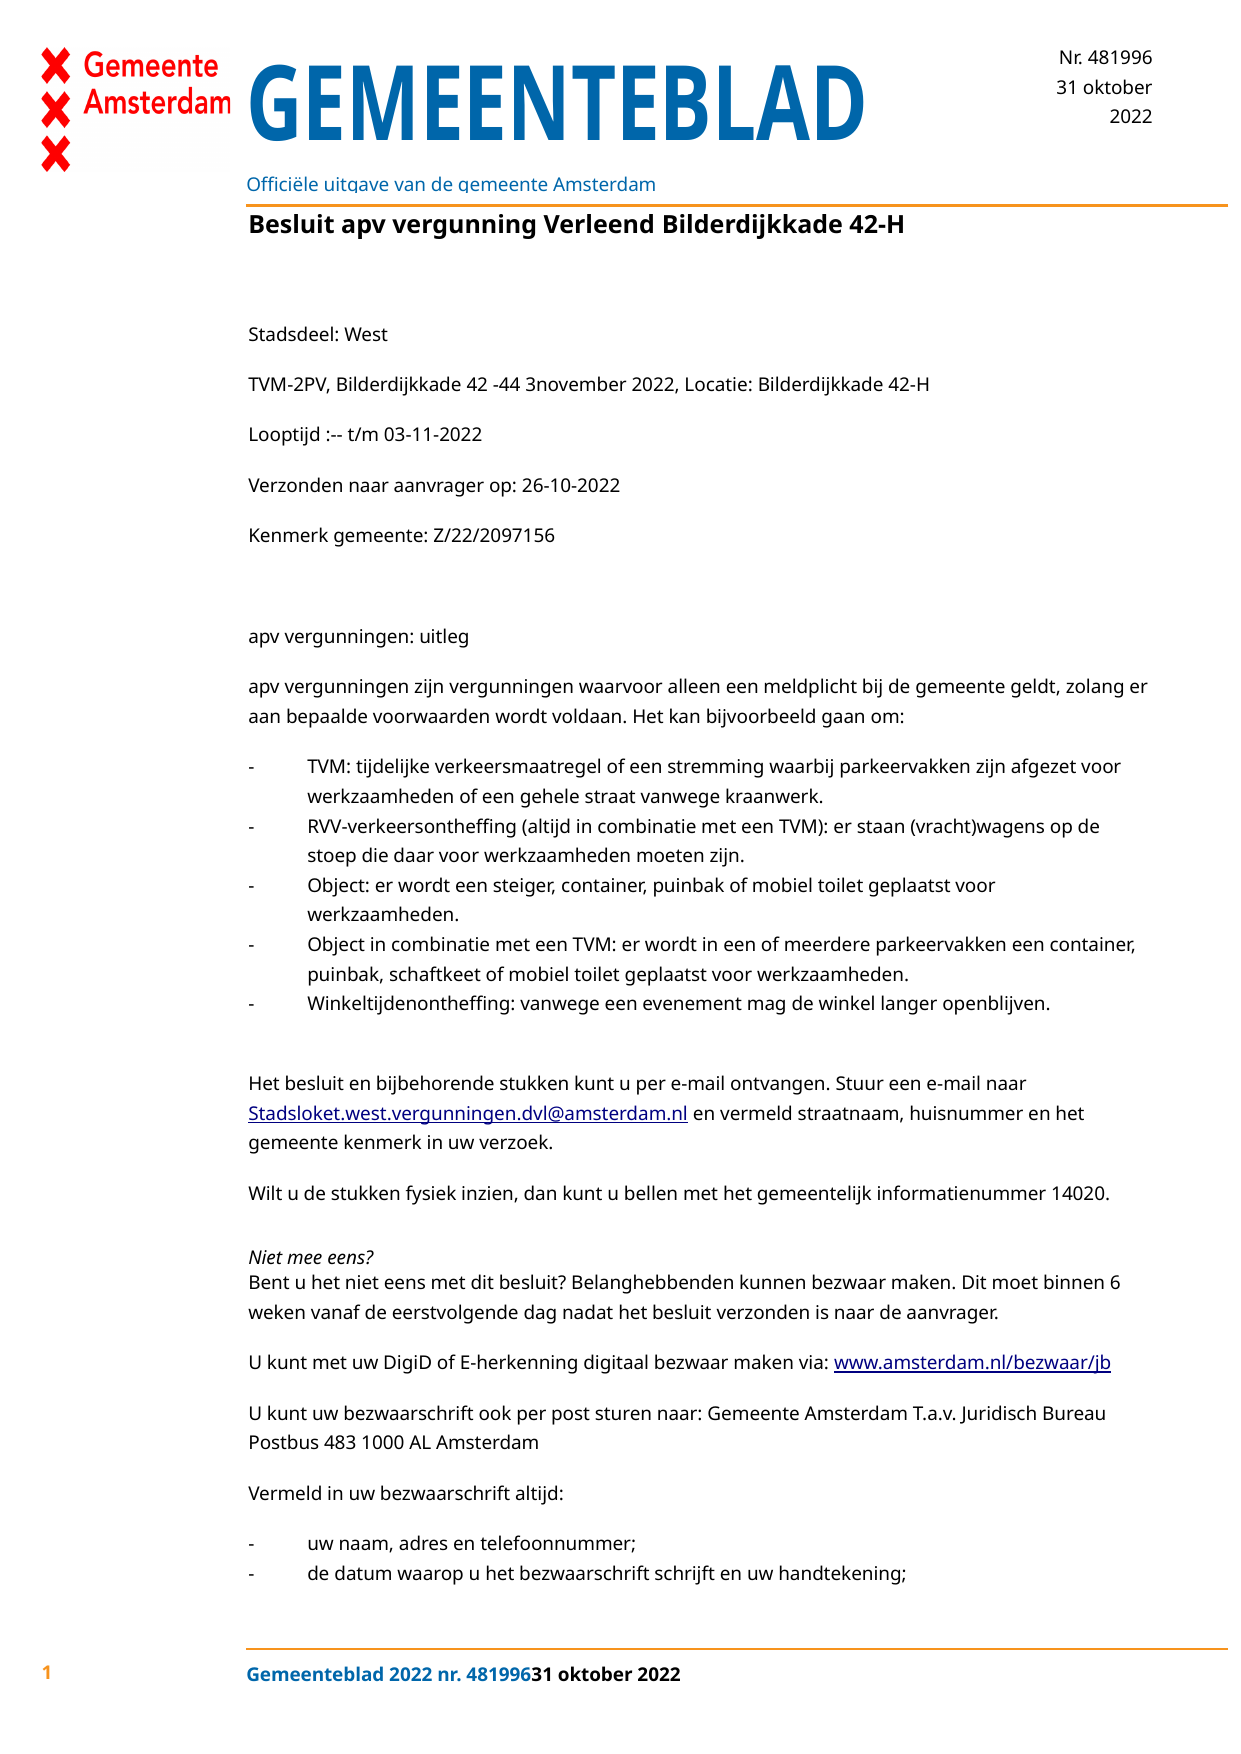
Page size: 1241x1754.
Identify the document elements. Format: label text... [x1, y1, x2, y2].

text Bent u het niet eens met dit besluit? Belanghebbenden kunnen bezwaar maken. Dit moet binnen 6 weken vanaf de eerstvolgende dag nadat het besluit verzonden is naar de aanvrager. [248, 1269, 1152, 1325]
list Object in combinatie met een TVM: er wordt in een of meerdere parkeervakken een container, puinbak, schaftkeet of mobiel toilet geplaatst voor werkzaamheden. [248, 931, 1152, 986]
text Besluit apv vergunning Verleend Bilderdijkkade 42-H [248, 207, 1152, 241]
list TVM: tijdelijke verkeersmaatregel of een stremming waarbij parkeervakken zijn afgezet voor werkzaamheden of een gehele straat vanwege kraanwerk. [248, 754, 1152, 809]
text Vermeld in uw bezwaarschrift altijd: [248, 1480, 1152, 1506]
list Object: er wordt een steiger, container, puinbak of mobiel toilet geplaatst voor werkzaamheden. [248, 872, 1152, 927]
text Looptijd :-- t/m 03-11-2022 [248, 422, 1152, 447]
text Kenmerk gemeente: Z/22/2097156 [248, 522, 1152, 548]
text Niet mee eens? [248, 1244, 1152, 1269]
list Winkeltijdenontheffing: vanwege een evenement mag de winkel langer openblijven. [248, 990, 1152, 1016]
text Het besluit en bijbehorende stukken kunt u per e-mail ontvangen. Stuur een e-mail naar Stadsloket.west.vergunningen.dvl@amsterdam.nl en vermeld straatnaam, huisnummer en het gemeente kenmerk in uw verzoek. [248, 1070, 1152, 1155]
picture [41, 47, 231, 172]
text apv vergunningen: uitleg [248, 623, 1152, 649]
text Stadsdeel: West [248, 321, 1152, 346]
text U kunt uw bezwaarschrift ook per post sturen naar: Gemeente Amsterdam T.a.v. Juridisch Bureau Postbus 483 1000 AL Amsterdam [248, 1400, 1152, 1455]
list RVV-verkeersontheffing (altijd in combinatie met een TVM): er staan (vracht)wagens op de stoep die daar voor werkzaamheden moeten zijn. [248, 813, 1152, 868]
text Wilt u de stukken fysiek inzien, dan kunt u bellen met het gemeentelijk informatienummer 14020. [248, 1180, 1152, 1206]
text apv vergunningen zijn vergunningen waarvoor alleen een meldplicht bij de gemeente geldt, zolang er aan bepaalde voorwaarden wordt voldaan. Het kan bijvoorbeeld gaan om: [248, 674, 1152, 729]
text Verzonden naar aanvrager op: 26-10-2022 [248, 472, 1152, 498]
list uw naam, adres en telefoonnummer; [248, 1530, 1152, 1556]
text TVM-2PV, Bilderdijkkade 42 -44 3november 2022, Locatie: Bilderdijkkade 42-H [248, 371, 1152, 397]
list de datum waarop u het bezwaarschrift schrijft en uw handtekening; [248, 1560, 1152, 1586]
text U kunt met uw DigiD of E-herkenning digitaal bezwaar maken via: www.amsterdam.nl/bezwaar/jb [248, 1349, 1152, 1375]
